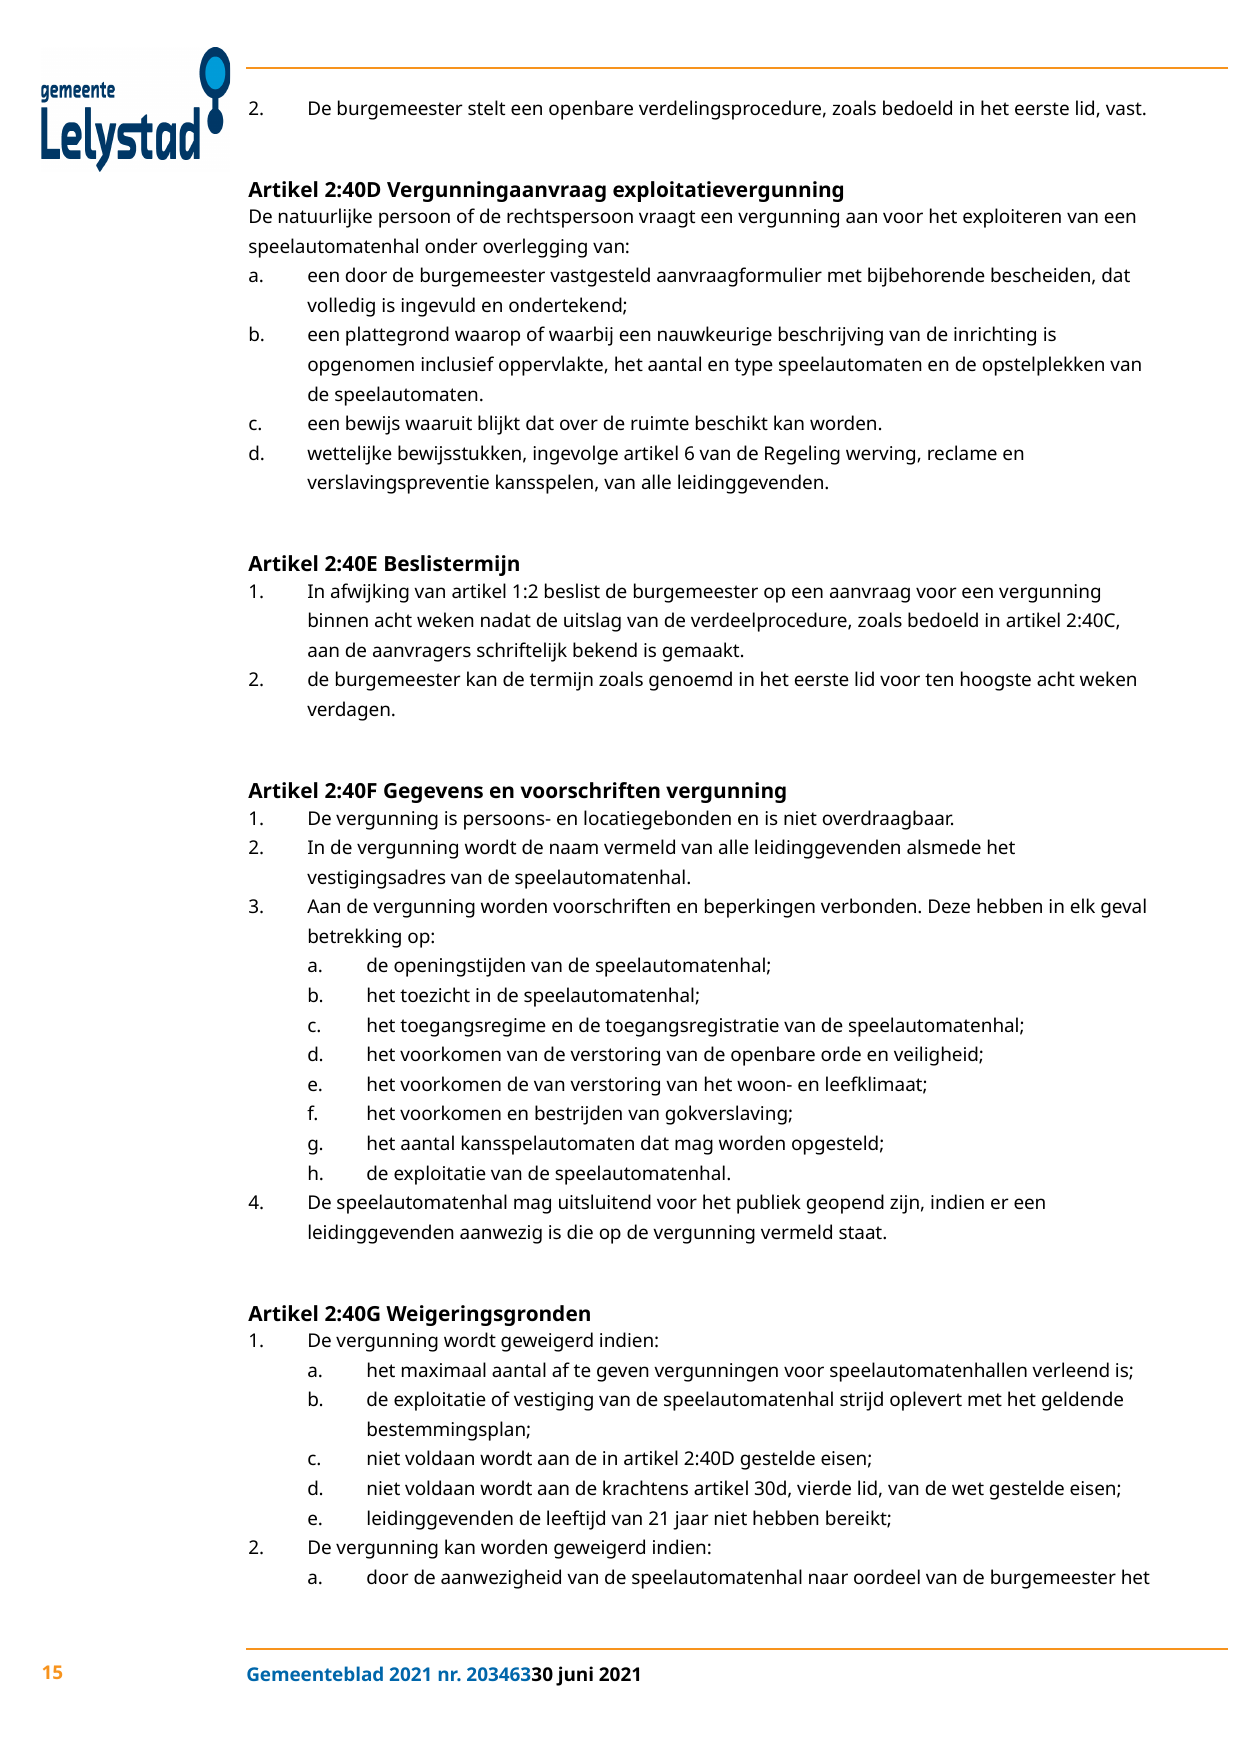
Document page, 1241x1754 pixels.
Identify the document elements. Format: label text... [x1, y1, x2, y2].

list De speelautomatenhal mag uitsluitend voor het publiek geopend zijn, indien er een leidinggevenden aanwezig is die op de vergunning vermeld staat. [248, 1189, 1152, 1244]
list In afwijking van artikel 1:2 beslist de burgemeester op een aanvraag voor een vergunning binnen acht weken nadat de uitslag van de verdeelprocedure, zoals bedoeld in artikel 2:40C, aan de aanvragers schriftelijk bekend is gemaakt. [248, 578, 1152, 663]
list De vergunning is persoons- en locatiegebonden en is niet overdraagbaar. [248, 805, 1152, 830]
list een door de burgemeester vastgesteld aanvraagformulier met bijbehorende bescheiden, dat volledig is ingevuld en ondertekend; [248, 262, 1152, 318]
list niet voldaan wordt aan de krachtens artikel 30d, vierde lid, van de wet gestelde eisen; [307, 1475, 1152, 1501]
text De natuurlijke persoon of de rechtspersoon vraagt een vergunning aan voor het exploiteren van een speelautomatenhal onder overlegging van: [248, 203, 1152, 258]
list een plattegrond waarop of waarbij een nauwkeurige beschrijving van de inrichting is opgenomen inclusief oppervlakte, het aantal en type speelautomaten en de opstelplekken van de speelautomaten. [248, 322, 1152, 406]
list de burgemeester kan de termijn zoals genoemd in het eerste lid voor ten hoogste acht weken verdagen. [248, 667, 1152, 722]
list de exploitatie of vestiging van de speelautomatenhal strijd oplevert met het geldende bestemmingsplan; [307, 1386, 1152, 1442]
list niet voldaan wordt aan de in artikel 2:40D gestelde eisen; [307, 1446, 1152, 1471]
list de exploitatie van de speelautomatenhal. [307, 1160, 1152, 1185]
list het voorkomen van de verstoring van de openbare orde en veiligheid; [307, 1041, 1152, 1067]
list In de vergunning wordt de naam vermeld van alle leidinggevenden alsmede het vestigingsadres van de speelautomatenhal. [248, 834, 1152, 889]
list het toegangsregime en de toegangsregistratie van de speelautomatenhal; [307, 1012, 1152, 1037]
list Aan de vergunning worden voorschriften en beperkingen verbonden. Deze hebben in elk geval betrekking op: [248, 893, 1152, 949]
list wettelijke bewijsstukken, ingevolge artikel 6 van de Regeling werving, reclame en verslavingspreventie kansspelen, van alle leidinggevenden. [248, 440, 1152, 495]
text Artikel 2:40D Vergunningaanvraag exploitatievergunning [248, 175, 1152, 203]
picture [41, 47, 231, 172]
list het toezicht in de speelautomatenhal; [307, 982, 1152, 1008]
list het voorkomen en bestrijden van gokverslaving; [307, 1101, 1152, 1126]
list De vergunning kan worden geweigerd indien: [248, 1534, 1152, 1560]
list door de aanwezigheid van de speelautomatenhal naar oordeel van de burgemeester het [307, 1564, 1152, 1590]
text Artikel 2:40G Weigeringsgronden [248, 1299, 1152, 1327]
list De burgemeester stelt een openbare verdelingsprocedure, zoals bedoeld in het eerste lid, vast. [248, 95, 1152, 121]
text Artikel 2:40F Gegevens en voorschriften vergunning [248, 776, 1152, 805]
list het aantal kansspelautomaten dat mag worden opgesteld; [307, 1130, 1152, 1156]
list De vergunning wordt geweigerd indien: [248, 1327, 1152, 1353]
text Artikel 2:40E Beslistermijn [248, 549, 1152, 578]
list een bewijs waaruit blijkt dat over de ruimte beschikt kan worden. [248, 410, 1152, 436]
list leidinggevenden de leeftijd van 21 jaar niet hebben bereikt; [307, 1505, 1152, 1531]
list het voorkomen de van verstoring van het woon- en leefklimaat; [307, 1071, 1152, 1097]
list de openingstijden van de speelautomatenhal; [307, 953, 1152, 978]
list het maximaal aantal af te geven vergunningen voor speelautomatenhallen verleend is; [307, 1357, 1152, 1383]
